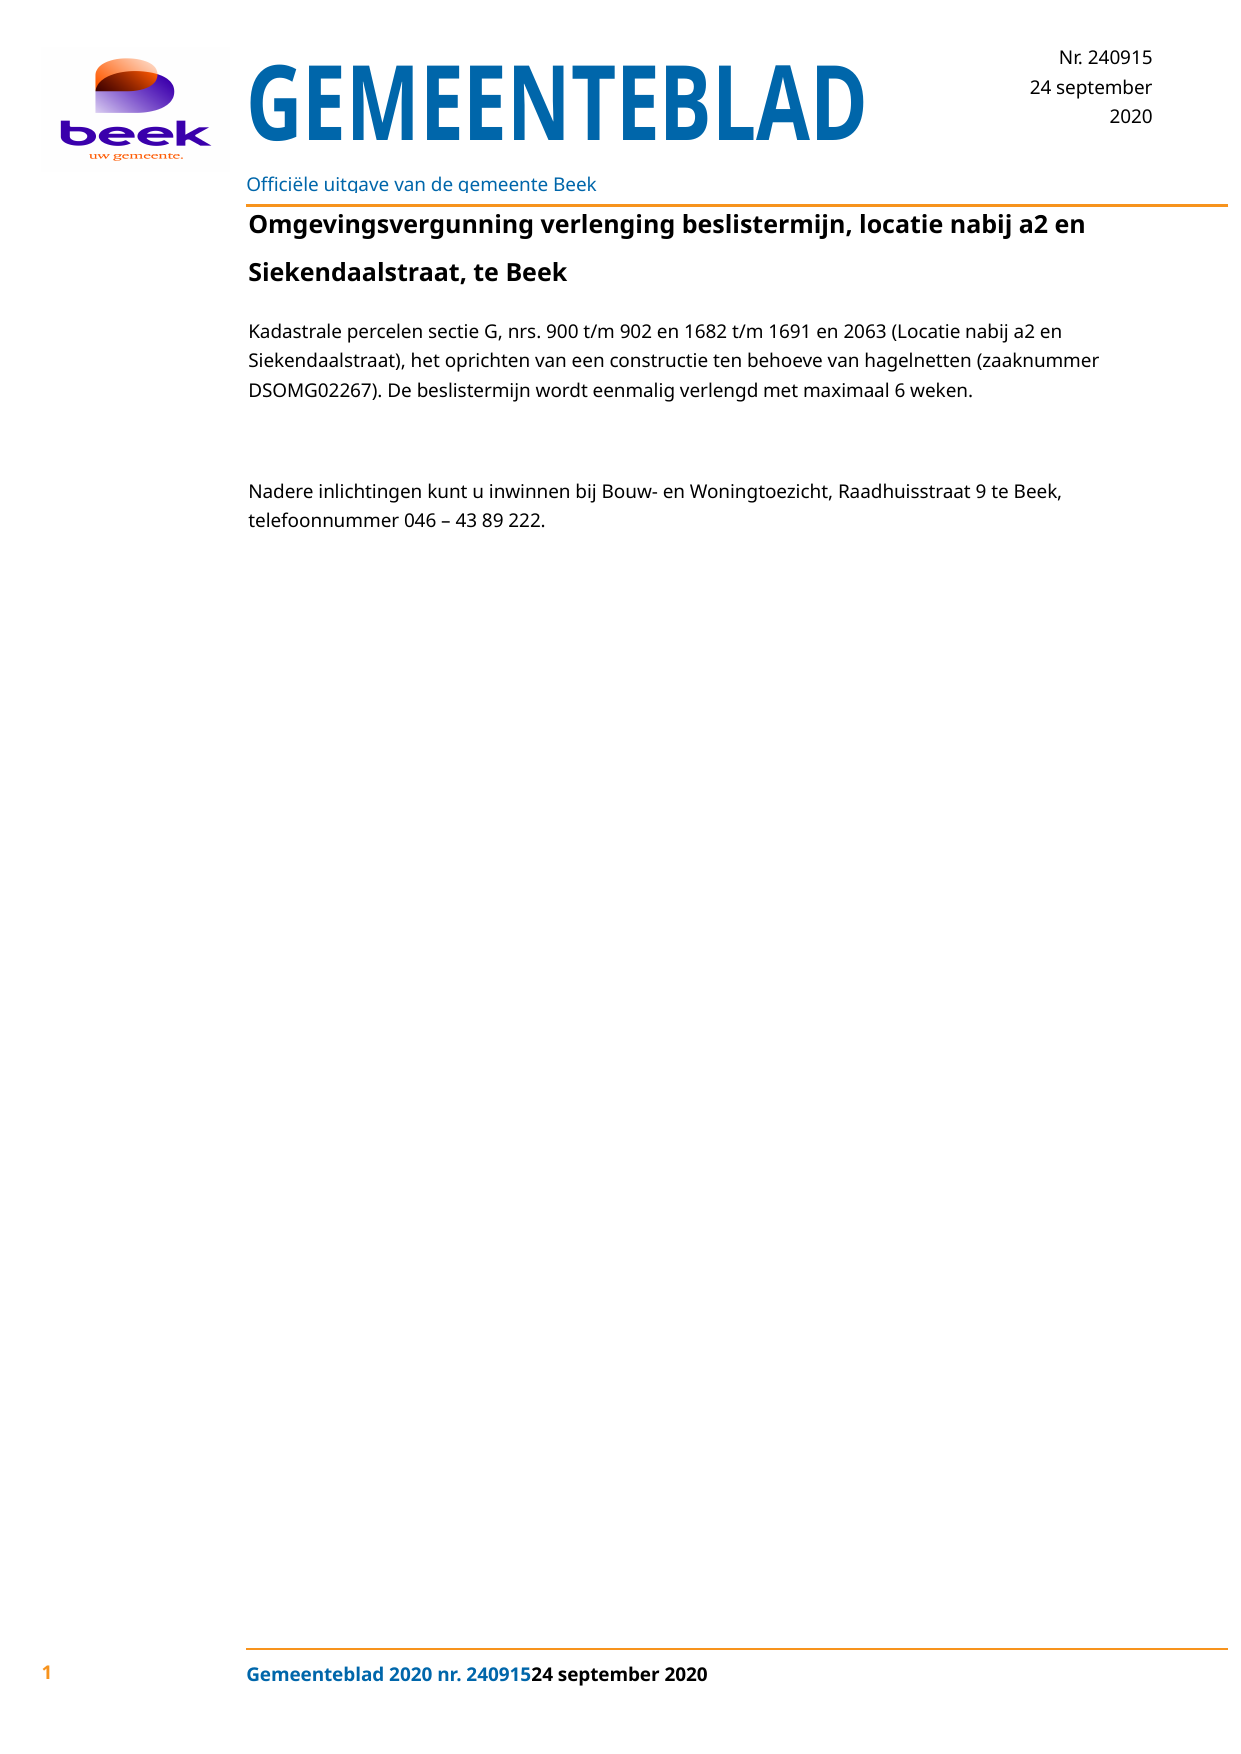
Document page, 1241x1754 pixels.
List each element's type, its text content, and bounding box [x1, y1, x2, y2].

text Nadere inlichtingen kunt u inwinnen bij Bouw- en Woningtoezicht, Raadhuisstraat 9 te Beek, telefoonnummer 046 – 43 89 222. [248, 478, 1152, 533]
picture [41, 47, 231, 172]
text Kadastrale percelen sectie G, nrs. 900 t/m 902 en 1682 t/m 1691 en 2063 (Locatie nabij a2 en Siekendaalstraat), het oprichten van een constructie ten behoeve van hagelnetten (zaaknummer DSOMG02267). De beslistermijn wordt eenmalig verlengd met maximaal 6 weken. [248, 318, 1152, 403]
text Omgevingsvergunning verlenging beslistermijn, locatie nabij a2 en Siekendaalstraat, te Beek [248, 207, 1152, 288]
